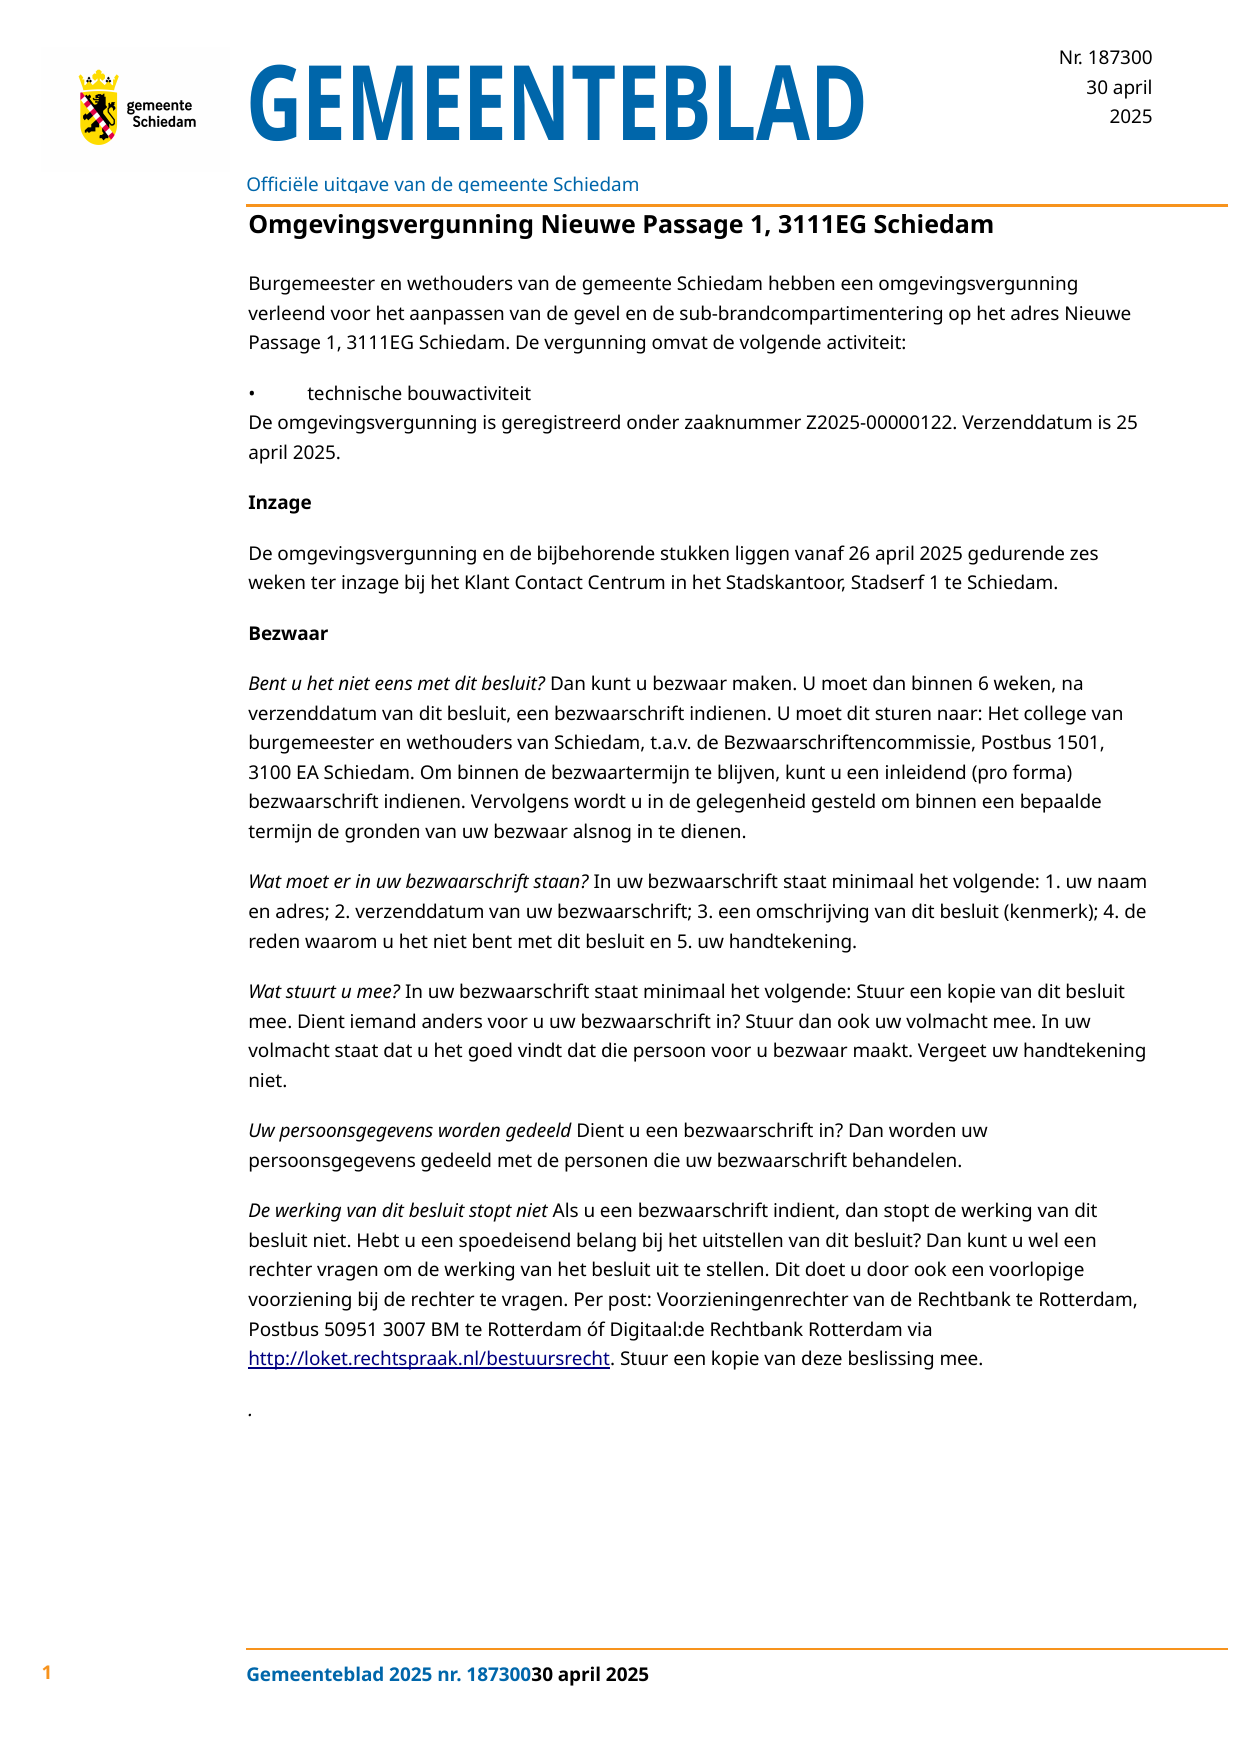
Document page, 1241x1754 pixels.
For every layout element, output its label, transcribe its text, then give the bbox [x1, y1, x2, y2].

text De werking van dit besluit stopt niet Als u een bezwaarschrift indient, dan stopt de werking van dit besluit niet. Hebt u een spoedeisend belang bij het uitstellen van dit besluit? Dan kunt u wel een rechter vragen om de werking van het besluit uit te stellen. Dit doet u door ook een voorlopige voorziening bij de rechter te vragen. Per post: Voorzieningenrechter van de Rechtbank te Rotterdam, Postbus 50951 3007 BM te Rotterdam óf Digitaal:de Rechtbank Rotterdam via http://loket.rechtspraak.nl/bestuursrecht. Stuur een kopie van deze beslissing mee. [248, 1197, 1152, 1371]
text Bent u het niet eens met dit besluit? Dan kunt u bezwaar maken. U moet dan binnen 6 weken, na verzenddatum van dit besluit, een bezwaarschrift indienen. U moet dit sturen naar: Het college van burgemeester en wethouders van Schiedam, t.a.v. de Bezwaarschriftencommissie, Postbus 1501, 3100 EA Schiedam. Om binnen de bezwaartermijn te blijven, kunt u een inleidend (pro forma) bezwaarschrift indienen. Vervolgens wordt u in de gelegenheid gesteld om binnen een bepaalde termijn de gronden van uw bezwaar alsnog in te dienen. [248, 670, 1152, 844]
text De omgevingsvergunning en de bijbehorende stukken liggen vanaf 26 april 2025 gedurende zes weken ter inzage bij het Klant Contact Centrum in het Stadskantoor, Stadserf 1 te Schiedam. [248, 540, 1152, 595]
text Wat moet er in uw bezwaarschrift staan? In uw bezwaarschrift staat minimaal het volgende: 1. uw naam en adres; 2. verzenddatum van uw bezwaarschrift; 3. een omschrijving van dit besluit (kenmerk); 4. de reden waarom u het niet bent met dit besluit en 5. uw handtekening. [248, 869, 1152, 953]
list technische bouwactiviteit [248, 380, 1152, 406]
picture [41, 47, 231, 172]
text Omgevingsvergunning Nieuwe Passage 1, 3111EG Schiedam [248, 207, 1152, 241]
text Burgemeester en wethouders van de gemeente Schiedam hebben een omgevingsvergunning verleend voor het aanpassen van de gevel en de sub-brandcompartimentering op het adres Nieuwe Passage 1, 3111EG Schiedam. De vergunning omvat de volgende activiteit: [248, 270, 1152, 355]
text Bezwaar [248, 620, 1152, 646]
text . [248, 1396, 1152, 1421]
text Inzage [248, 489, 1152, 515]
text Wat stuurt u mee? In uw bezwaarschrift staat minimaal het volgende: Stuur een kopie van dit besluit mee. Dient iemand anders voor u uw bezwaarschrift in? Stuur dan ook uw volmacht mee. In uw volmacht staat dat u het goed vindt dat die persoon voor u bezwaar maakt. Vergeet uw handtekening niet. [248, 978, 1152, 1093]
text Uw persoonsgegevens worden gedeeld Dient u een bezwaarschrift in? Dan worden uw persoonsgegevens gedeeld met de personen die uw bezwaarschrift behandelen. [248, 1117, 1152, 1173]
text De omgevingsvergunning is geregistreerd onder zaaknummer Z2025-00000122. Verzenddatum is 25 april 2025. [248, 409, 1152, 465]
